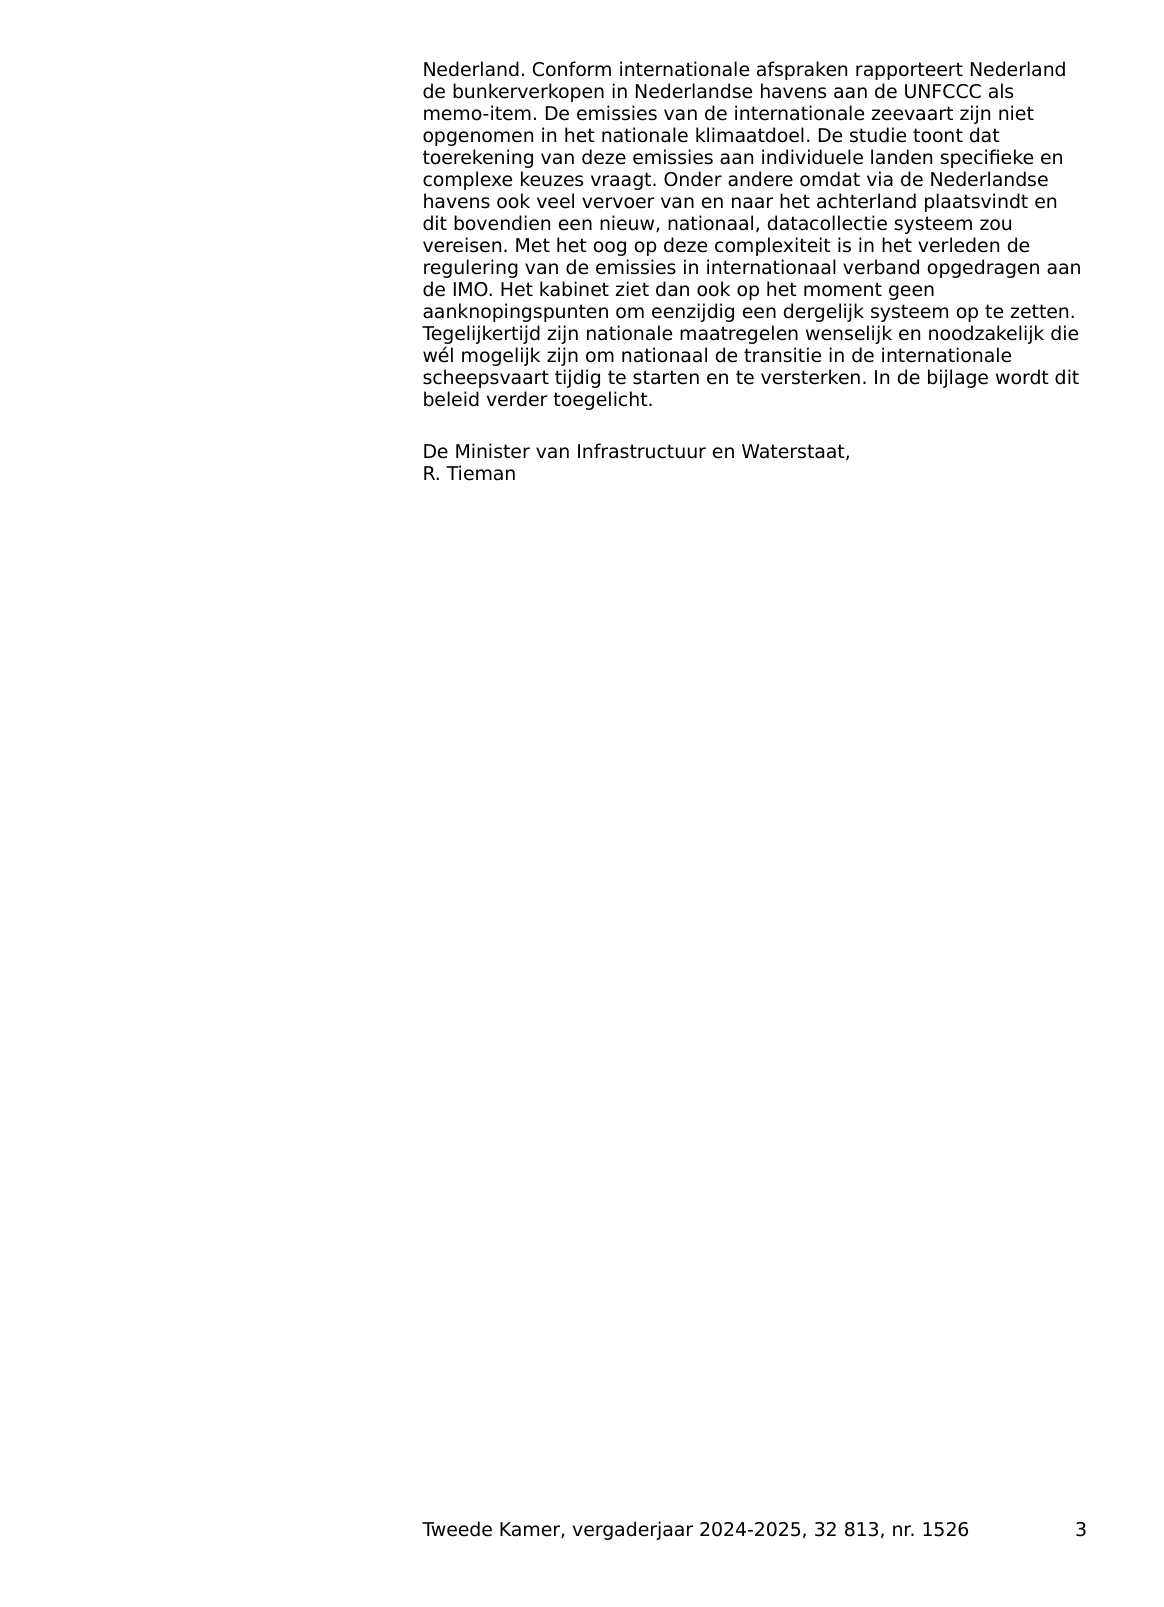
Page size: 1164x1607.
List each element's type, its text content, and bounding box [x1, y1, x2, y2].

text De Minister van Infrastructuur en Waterstaat, R. Tieman [422, 441, 1087, 485]
text Nederland. Conform internationale afspraken rapporteert Nederland de bunkerverkopen in Nederlandse havens aan de UNFCCC als memo-item. De emissies van de internationale zeevaart zijn niet opgenomen in het nationale klimaatdoel. De studie toont dat toerekening van deze emissies aan individuele landen specifieke en complexe keuzes vraagt. Onder andere omdat via de Nederlandse havens ook veel vervoer van en naar het achterland plaatsvindt en dit bovendien een nieuw, nationaal, datacollectie systeem zou vereisen. Met het oog op deze complexiteit is in het verleden de regulering van de emissies in internationaal verband opgedragen aan de IMO. Het kabinet ziet dan ook op het moment geen aanknopingspunten om eenzijdig een dergelijk systeem op te zetten. Tegelijkertijd zijn nationale maatregelen wenselijk en noodzakelijk die wél mogelijk zijn om nationaal de transitie in de internationale scheepsvaart tijdig te starten en te versterken. In de bijlage wordt dit beleid verder toegelicht. [422, 59, 1087, 411]
